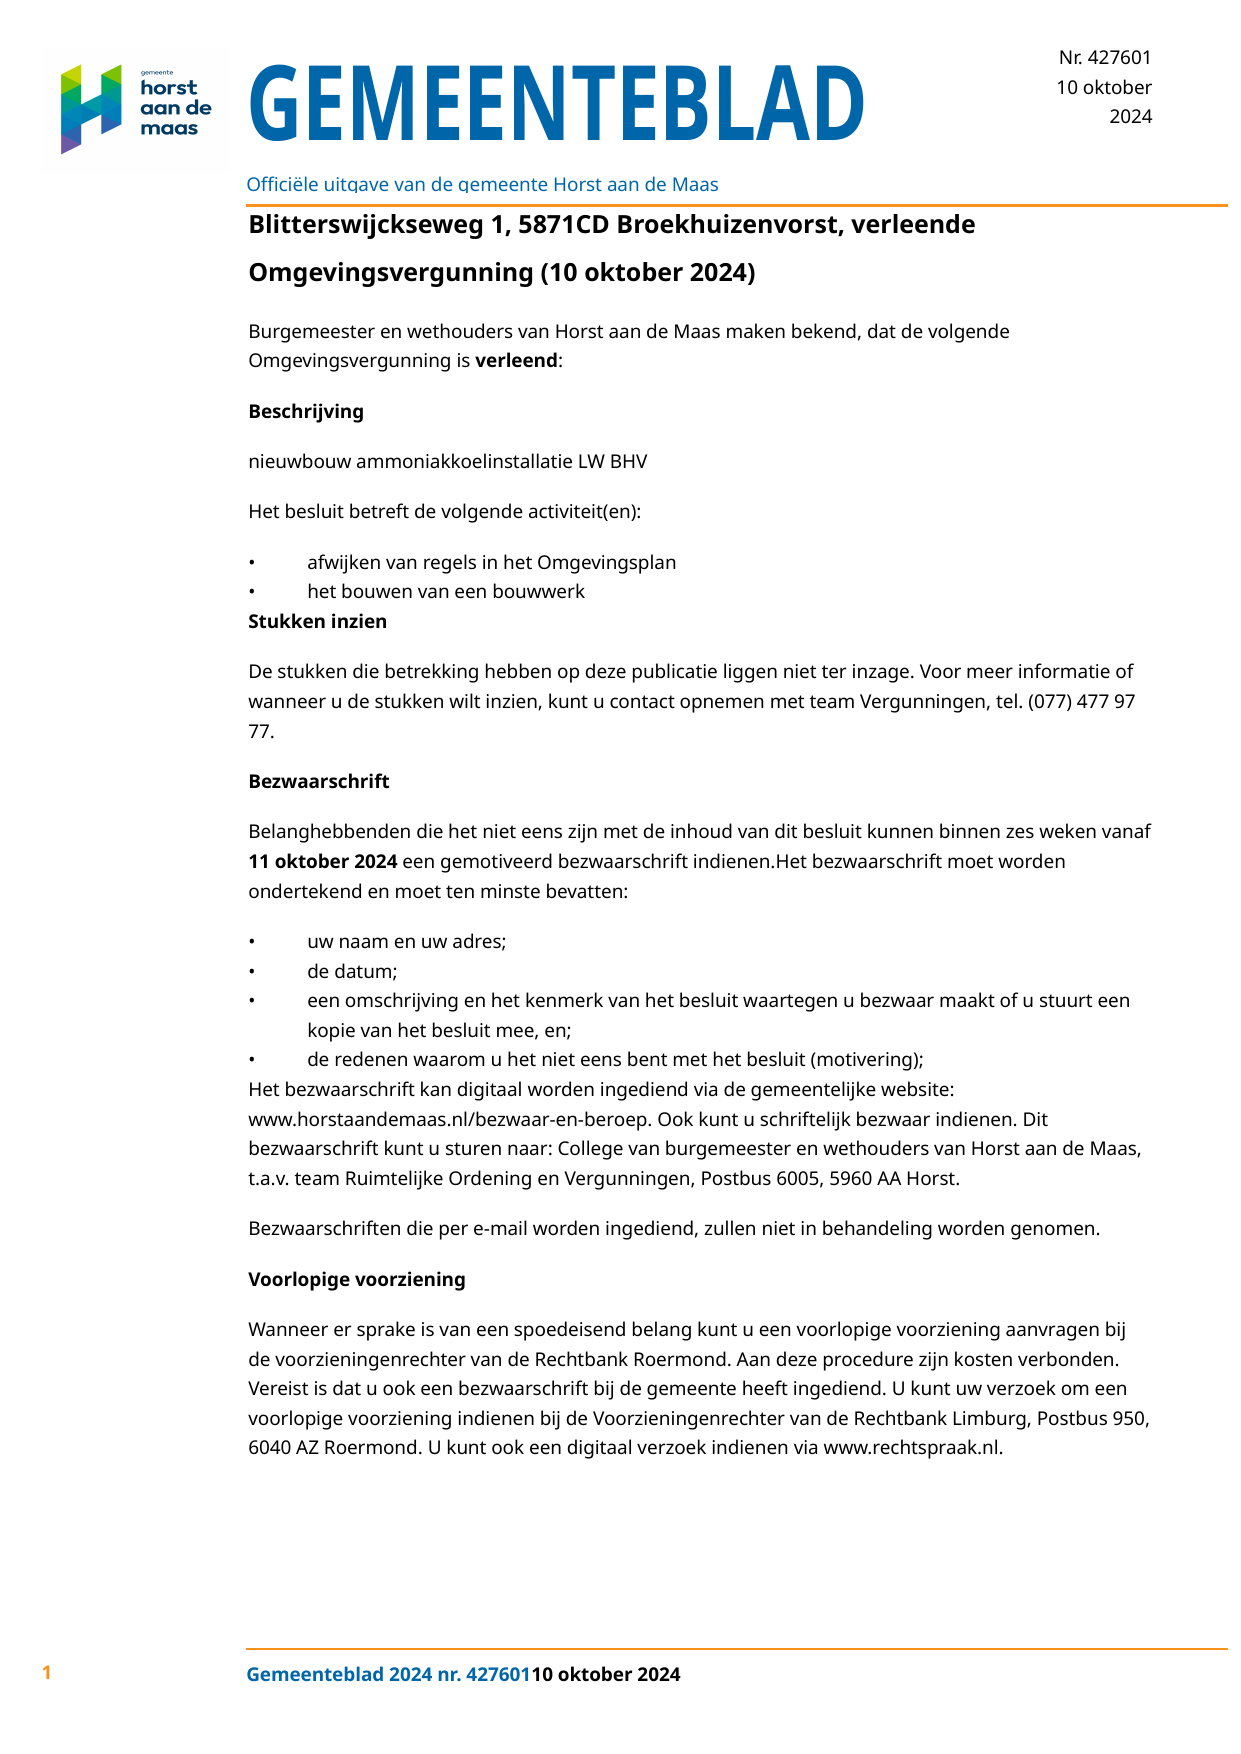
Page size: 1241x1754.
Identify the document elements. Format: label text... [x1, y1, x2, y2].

list het bouwen van een bouwwerk [248, 579, 1152, 604]
text nieuwbouw ammoniakkoelinstallatie LW BHV [248, 448, 1152, 474]
text Blitterswijckseweg 1, 5871CD Broekhuizenvorst, verleende Omgevingsvergunning (10 oktober 2024) [248, 207, 1152, 288]
text Bezwaarschrift [248, 768, 1152, 794]
text Stukken inzien [248, 608, 1152, 634]
list de redenen waarom u het niet eens bent met het besluit (motivering); [248, 1047, 1152, 1072]
text Voorlopige voorziening [248, 1266, 1152, 1292]
text Beschrijving [248, 398, 1152, 424]
picture [41, 47, 231, 172]
list afwijken van regels in het Omgevingsplan [248, 549, 1152, 575]
text Het bezwaarschrift kan digitaal worden ingediend via de gemeentelijke website: www.horstaandemaas.nl/bezwaar-en-beroep. Ook kunt u schriftelijk bezwaar indienen. Dit bezwaarschrift kunt u sturen naar: College van burgemeester en wethouders van Horst aan de Maas, t.a.v. team Ruimtelijke Ordening en Vergunningen, Postbus 6005, 5960 AA Horst. [248, 1076, 1152, 1191]
text Wanneer er sprake is van een spoedeisend belang kunt u een voorlopige voorziening aanvragen bij de voorzieningenrechter van de Rechtbank Roermond. Aan deze procedure zijn kosten verbonden. Vereist is dat u ook een bezwaarschrift bij de gemeente heeft ingediend. U kunt uw verzoek om een voorlopige voorziening indienen bij de Voorzieningenrechter van de Rechtbank Limburg, Postbus 950, 6040 AZ Roermond. U kunt ook een digitaal verzoek indienen via www.rechtspraak.nl. [248, 1316, 1152, 1460]
text Het besluit betreft de volgende activiteit(en): [248, 499, 1152, 524]
list de datum; [248, 958, 1152, 984]
text Bezwaarschriften die per e-mail worden ingediend, zullen niet in behandeling worden genomen. [248, 1215, 1152, 1241]
text Burgemeester en wethouders van Horst aan de Maas maken bekend, dat de volgende Omgevingsvergunning is verleend: [248, 318, 1152, 373]
list uw naam en uw adres; [248, 928, 1152, 954]
text De stukken die betrekking hebben op deze publicatie liggen niet ter inzage. Voor meer informatie of wanneer u de stukken wilt inzien, kunt u contact opnemen met team Vergunningen, tel. (077) 477 97 77. [248, 659, 1152, 744]
list een omschrijving en het kenmerk van het besluit waartegen u bezwaar maakt of u stuurt een kopie van het besluit mee, en; [248, 987, 1152, 1043]
text Belanghebbenden die het niet eens zijn met de inhoud van dit besluit kunnen binnen zes weken vanaf 11 oktober 2024 een gemotiveerd bezwaarschrift indienen.Het bezwaarschrift moet worden ondertekend en moet ten minste bevatten: [248, 819, 1152, 904]
